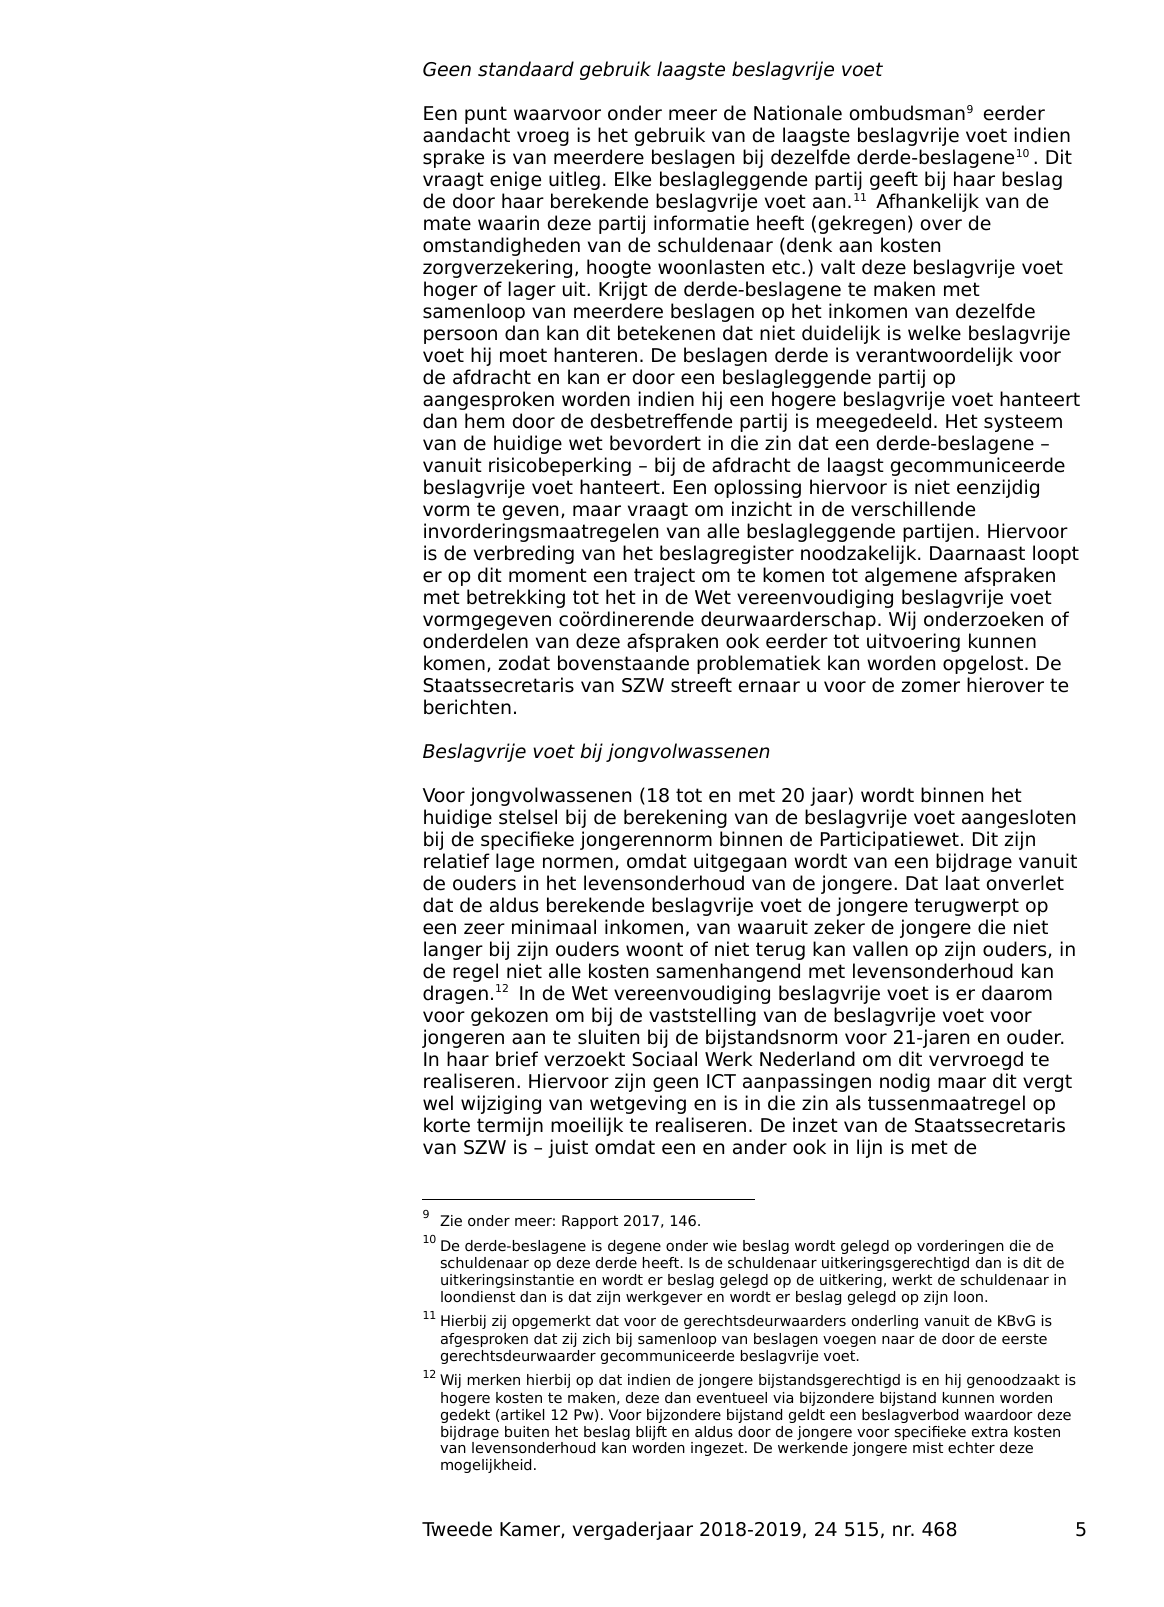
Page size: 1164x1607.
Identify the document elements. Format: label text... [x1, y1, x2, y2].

text Voor jongvolwassenen (18 tot en met 20 jaar) wordt binnen het huidige stelsel bij de berekening van de beslagvrije voet aangesloten bij de specifieke jongerennorm binnen de Participatiewet. Dit zijn relatief lage normen, omdat uitgegaan wordt van een bijdrage vanuit de ouders in het levensonderhoud van de jongere. Dat laat onverlet dat de aldus berekende beslagvrije voet de jongere terugwerpt op een zeer minimaal inkomen, van waaruit zeker de jongere die niet langer bij zijn ouders woont of niet terug kan vallen op zijn ouders, in de regel niet alle kosten samenhangend met levensonderhoud kan dragen. In de Wet vereenvoudiging beslagvrije voet is er daarom voor gekozen om bij de vaststelling van de beslagvrije voet voor jongeren aan te sluiten bij de bijstandsnorm voor 21-jaren en ouder. In haar brief verzoekt Sociaal Werk Nederland om dit vervroegd te realiseren. Hiervoor zijn geen ICT aanpassingen nodig maar dit vergt wel wijziging van wetgeving en is in die zin als tussenmaatregel op korte termijn moeilijk te realiseren. De inzet van de Staatssecretaris van SZW is – juist omdat een en ander ook in lijn is met de [422, 785, 1087, 1159]
subtitle Beslagvrije voet bij jongvolwassenen [422, 741, 1087, 763]
text Hierbij zij opgemerkt dat voor de gerechtsdeurwaarders onderling vanuit de KBvG is afgesproken dat zij zich bij samenloop van beslagen voegen naar de door de eerste gerechtsdeurwaarder gecommuniceerde beslagvrije voet. [422, 1309, 1087, 1365]
text Wij merken hierbij op dat indien de jongere bijstandsgerechtigd is en hij genoodzaakt is hogere kosten te maken, deze dan eventueel via bijzondere bijstand kunnen worden gedekt (artikel 12 Pw). Voor bijzondere bijstand geldt een beslagverbod waardoor deze bijdrage buiten het beslag blijft en aldus door de jongere voor specifieke extra kosten van levensonderhoud kan worden ingezet. De werkende jongere mist echter deze mogelijkheid. [422, 1368, 1087, 1474]
text Zie onder meer: Rapport 2017, 146. [422, 1208, 1087, 1231]
text Een punt waarvoor onder meer de Nationale ombudsman eerder aandacht vroeg is het gebruik van de laagste beslagvrije voet indien sprake is van meerdere beslagen bij dezelfde derde-beslagene. Dit vraagt enige uitleg. Elke beslagleggende partij geeft bij haar beslag de door haar berekende beslagvrije voet aan. Afhankelijk van de mate waarin deze partij informatie heeft (gekregen) over de omstandigheden van de schuldenaar (denk aan kosten zorgverzekering, hoogte woonlasten etc.) valt deze beslagvrije voet hoger of lager uit. Krijgt de derde-beslagene te maken met samenloop van meerdere beslagen op het inkomen van dezelfde persoon dan kan dit betekenen dat niet duidelijk is welke beslagvrije voet hij moet hanteren. De beslagen derde is verantwoordelijk voor de afdracht en kan er door een beslagleggende partij op aangesproken worden indien hij een hogere beslagvrije voet hanteert dan hem door de desbetreffende partij is meegedeeld. Het systeem van de huidige wet bevordert in die zin dat een derde-beslagene – vanuit risicobeperking – bij de afdracht de laagst gecommuniceerde beslagvrije voet hanteert. Een oplossing hiervoor is niet eenzijdig vorm te geven, maar vraagt om inzicht in de verschillende invorderingsmaatregelen van alle beslagleggende partijen. Hiervoor is de verbreding van het beslagregister noodzakelijk. Daarnaast loopt er op dit moment een traject om te komen tot algemene afspraken met betrekking tot het in de Wet vereenvoudiging beslagvrije voet vormgegeven coördinerende deurwaarderschap. Wij onderzoeken of onderdelen van deze afspraken ook eerder tot uitvoering kunnen komen, zodat bovenstaande problematiek kan worden opgelost. De Staatssecretaris van SZW streeft ernaar u voor de zomer hierover te berichten. [422, 103, 1087, 719]
subtitle Geen standaard gebruik laagste beslagvrije voet [422, 59, 1087, 81]
text De derde-beslagene is degene onder wie beslag wordt gelegd op vorderingen die de schuldenaar op deze derde heeft. Is de schuldenaar uitkeringsgerechtigd dan is dit de uitkeringsinstantie en wordt er beslag gelegd op de uitkering, werkt de schuldenaar in loondienst dan is dat zijn werkgever en wordt er beslag gelegd op zijn loon. [422, 1233, 1087, 1306]
